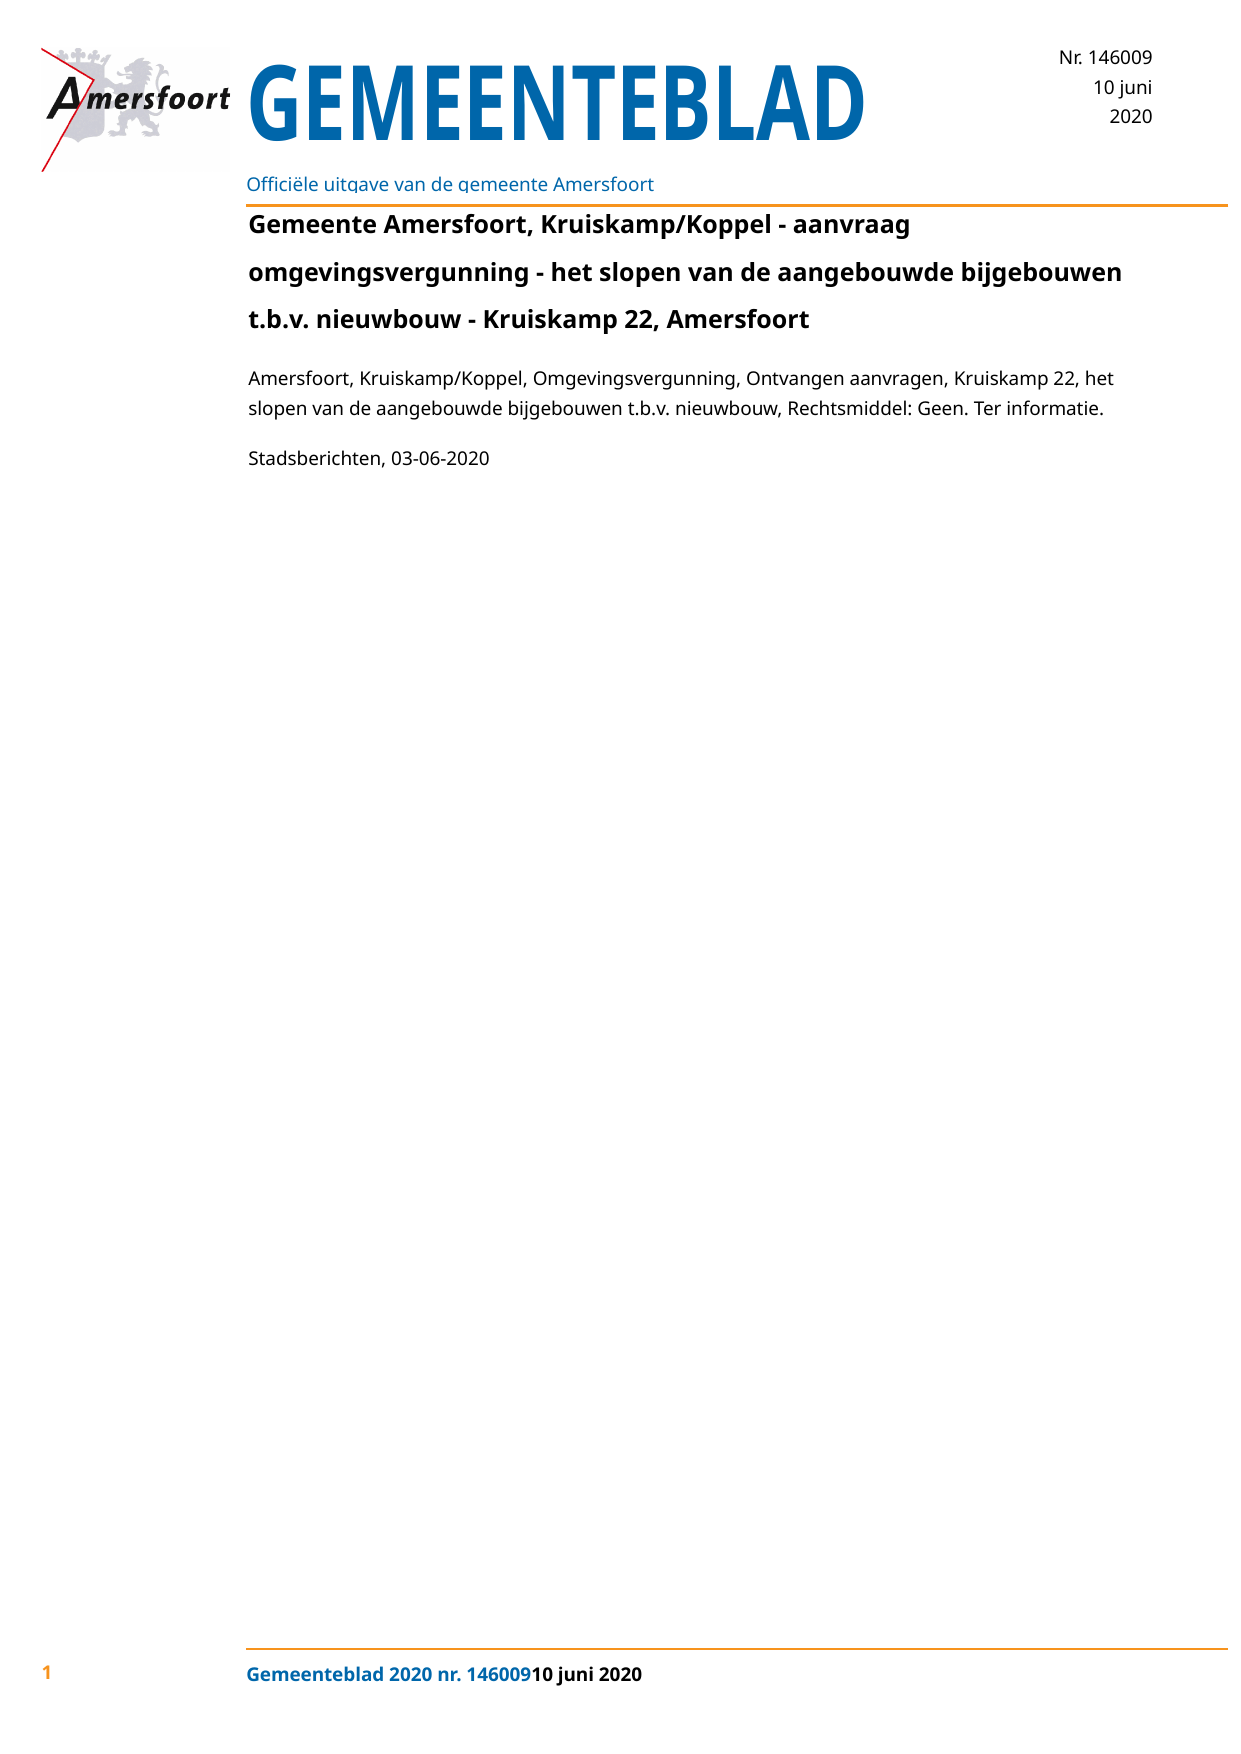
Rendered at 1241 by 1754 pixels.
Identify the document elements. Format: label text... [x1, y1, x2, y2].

text Gemeente Amersfoort, Kruiskamp/Koppel - aanvraag omgevingsvergunning - het slopen van de aangebouwde bijgebouwen t.b.v. nieuwbouw - Kruiskamp 22, Amersfoort [248, 207, 1152, 336]
text Stadsberichten, 03-06-2020 [248, 446, 1152, 471]
text Amersfoort, Kruiskamp/Koppel, Omgevingsvergunning, Ontvangen aanvragen, Kruiskamp 22, het slopen van de aangebouwde bijgebouwen t.b.v. nieuwbouw, Rechtsmiddel: Geen. Ter informatie. [248, 366, 1152, 421]
picture [41, 47, 231, 172]
